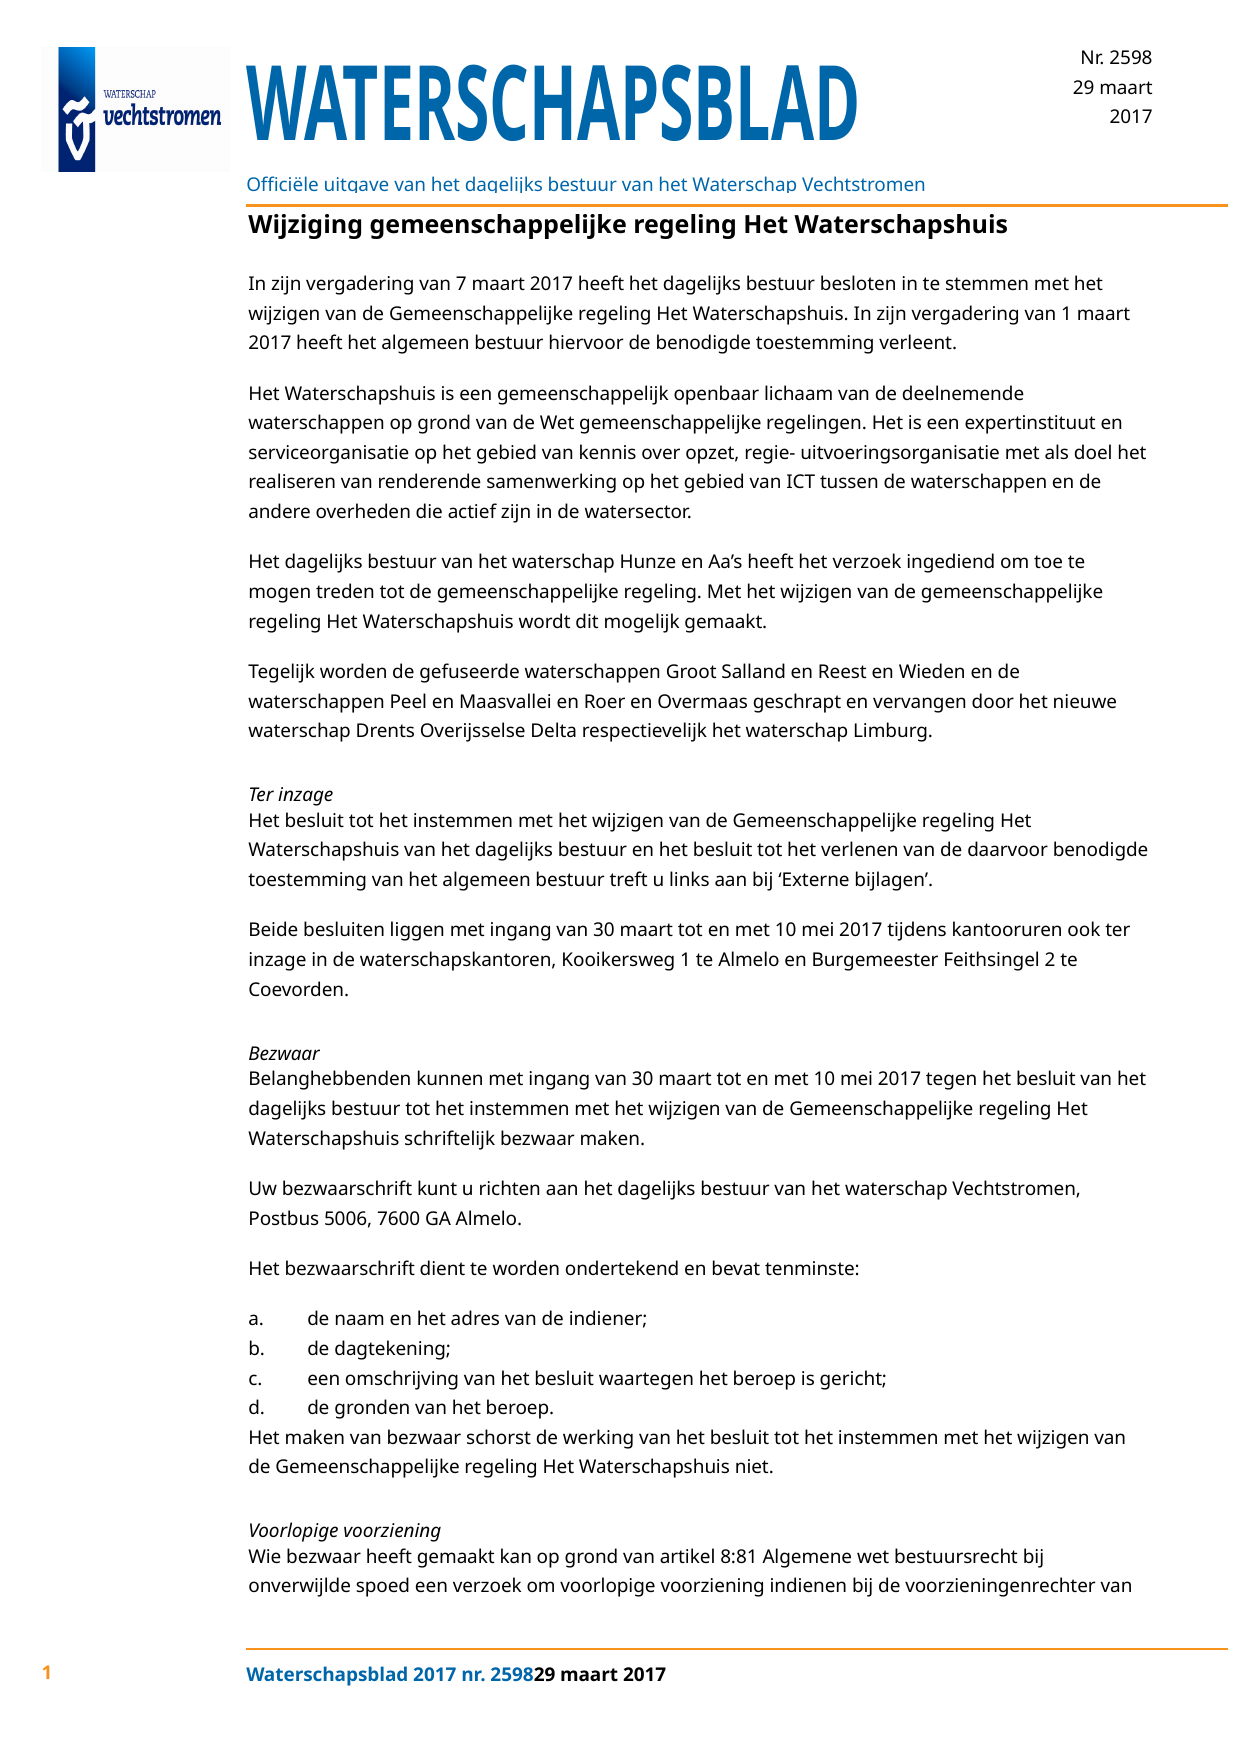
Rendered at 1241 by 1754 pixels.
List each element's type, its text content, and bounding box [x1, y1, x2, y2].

list een omschrijving van het besluit waartegen het beroep is gericht; [248, 1365, 1152, 1390]
text Het Waterschapshuis is een gemeenschappelijk openbaar lichaam van de deelnemende waterschappen op grond van de Wet gemeenschappelijke regelingen. Het is een expertinstituut en serviceorganisatie op het gebied van kennis over opzet, regie- uitvoeringsorganisatie met als doel het realiseren van renderende samenwerking op het gebied van ICT tussen de waterschappen en de andere overheden die actief zijn in de watersector. [248, 380, 1152, 524]
text Wijziging gemeenschappelijke regeling Het Waterschapshuis [248, 207, 1152, 241]
text Bezwaar [248, 1040, 1152, 1066]
text Voorlopige voorziening [248, 1517, 1152, 1543]
list de dagtekening; [248, 1335, 1152, 1361]
picture [41, 47, 231, 172]
text Het maken van bezwaar schorst de werking van het besluit tot het instemmen met het wijzigen van de Gemeenschappelijke regeling Het Waterschapshuis niet. [248, 1424, 1152, 1479]
text Het bezwaarschrift dient te worden ondertekend en bevat tenminste: [248, 1255, 1152, 1281]
text Uw bezwaarschrift kunt u richten aan het dagelijks bestuur van het waterschap Vechtstromen, Postbus 5006, 7600 GA Almelo. [248, 1175, 1152, 1230]
text Beide besluiten liggen met ingang van 30 maart tot en met 10 mei 2017 tijdens kantooruren ook ter inzage in de waterschapskantoren, Kooikersweg 1 te Almelo en Burgemeester Feithsingel 2 te Coevorden. [248, 917, 1152, 1002]
text In zijn vergadering van 7 maart 2017 heeft het dagelijks bestuur besloten in te stemmen met het wijzigen van de Gemeenschappelijke regeling Het Waterschapshuis. In zijn vergadering van 1 maart 2017 heeft het algemeen bestuur hiervoor de benodigde toestemming verleent. [248, 270, 1152, 355]
list de naam en het adres van de indiener; [248, 1306, 1152, 1331]
text Het dagelijks bestuur van het waterschap Hunze en Aa’s heeft het verzoek ingediend om toe te mogen treden tot de gemeenschappelijke regeling. Met het wijzigen van de gemeenschappelijke regeling Het Waterschapshuis wordt dit mogelijk gemaakt. [248, 549, 1152, 633]
text Tegelijk worden de gefuseerde waterschappen Groot Salland en Reest en Wieden en de waterschappen Peel en Maasvallei en Roer en Overmaas geschrapt en vervangen door het nieuwe waterschap Drents Overijsselse Delta respectievelijk het waterschap Limburg. [248, 658, 1152, 743]
list de gronden van het beroep. [248, 1394, 1152, 1420]
text Wie bezwaar heeft gemaakt kan op grond van artikel 8:81 Algemene wet bestuursrecht bij onverwijlde spoed een verzoek om voorlopige voorziening indienen bij de voorzieningenrechter van [248, 1543, 1152, 1598]
text Belanghebbenden kunnen met ingang van 30 maart tot en met 10 mei 2017 tegen het besluit van het dagelijks bestuur tot het instemmen met het wijzigen van de Gemeenschappelijke regeling Het Waterschapshuis schriftelijk bezwaar maken. [248, 1066, 1152, 1150]
text Het besluit tot het instemmen met het wijzigen van de Gemeenschappelijke regeling Het Waterschapshuis van het dagelijks bestuur en het besluit tot het verlenen van de daarvoor benodigde toestemming van het algemeen bestuur treft u links aan bij ‘Externe bijlagen’. [248, 807, 1152, 892]
text Ter inzage [248, 781, 1152, 807]
